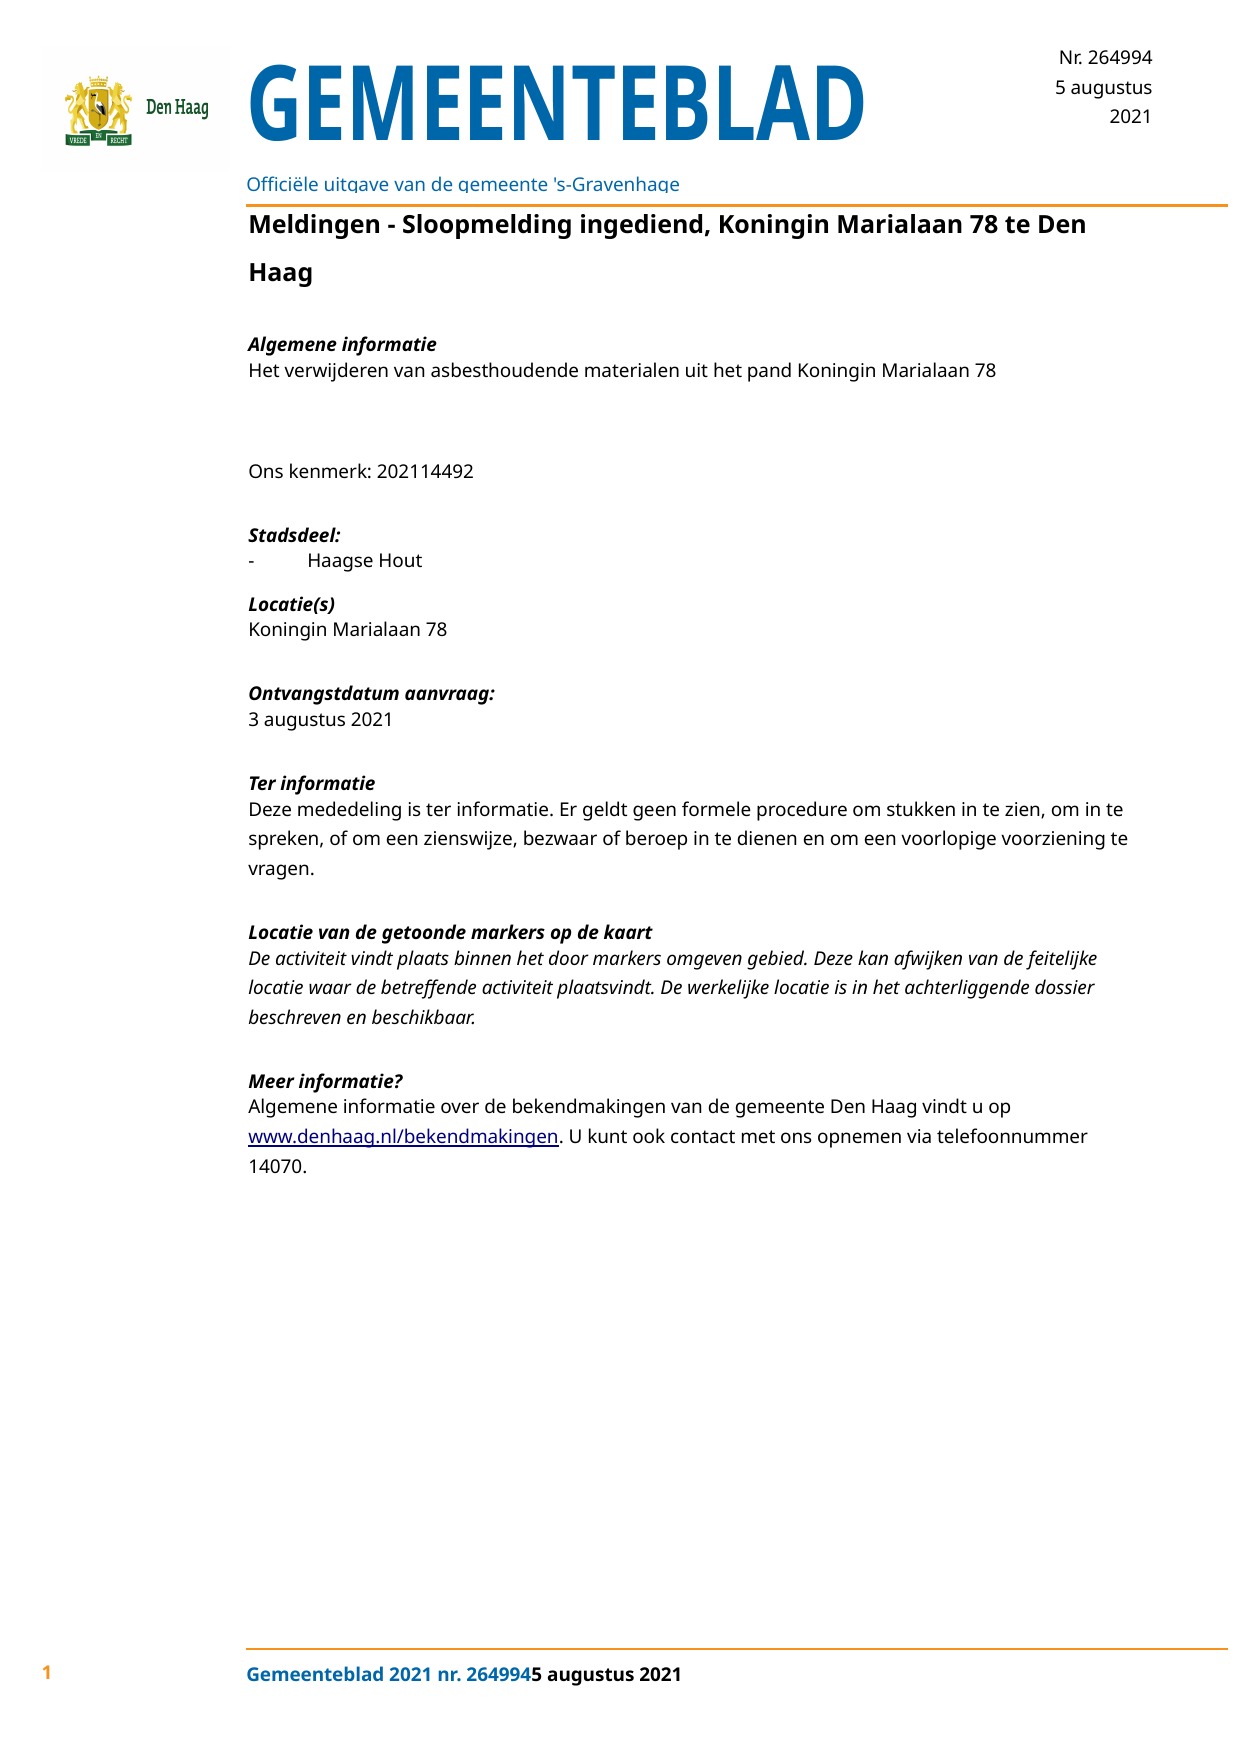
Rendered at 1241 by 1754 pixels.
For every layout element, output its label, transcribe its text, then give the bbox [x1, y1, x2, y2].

text Koningin Marialaan 78 [248, 617, 1152, 642]
text Locatie(s) [248, 591, 1152, 617]
text Stadsdeel: [248, 522, 1152, 548]
text 3 augustus 2021 [248, 706, 1152, 732]
list Haagse Hout [248, 548, 1152, 573]
text Algemene informatie over de bekendmakingen van de gemeente Den Haag vindt u op www.denhaag.nl/bekendmakingen. U kunt ook contact met ons opnemen via telefoonnummer 14070. [248, 1094, 1152, 1178]
text Ter informatie [248, 770, 1152, 796]
text Locatie van de getoonde markers op de kaart [248, 919, 1152, 945]
text Deze mededeling is ter informatie. Er geldt geen formele procedure om stukken in te zien, om in te spreken, of om een zienswijze, bezwaar of beroep in te dienen en om een voorlopige voorziening te vragen. [248, 796, 1152, 881]
text Algemene informatie [248, 331, 1152, 357]
text Het verwijderen van asbesthoudende materialen uit het pand Koningin Marialaan 78 [248, 357, 1152, 383]
text Meer informatie? [248, 1068, 1152, 1094]
text De activiteit vindt plaats binnen het door markers omgeven gebied. Deze kan afwijken van de feitelijke locatie waar de betreffende activiteit plaatsvindt. De werkelijke locatie is in het achterliggende dossier beschreven en beschikbaar. [248, 945, 1152, 1030]
text Meldingen - Sloopmelding ingediend, Koningin Marialaan 78 te Den Haag [248, 207, 1152, 288]
text Ontvangstdatum aanvraag: [248, 681, 1152, 706]
text Ons kenmerk: 202114492 [248, 458, 1152, 484]
picture [41, 47, 231, 172]
